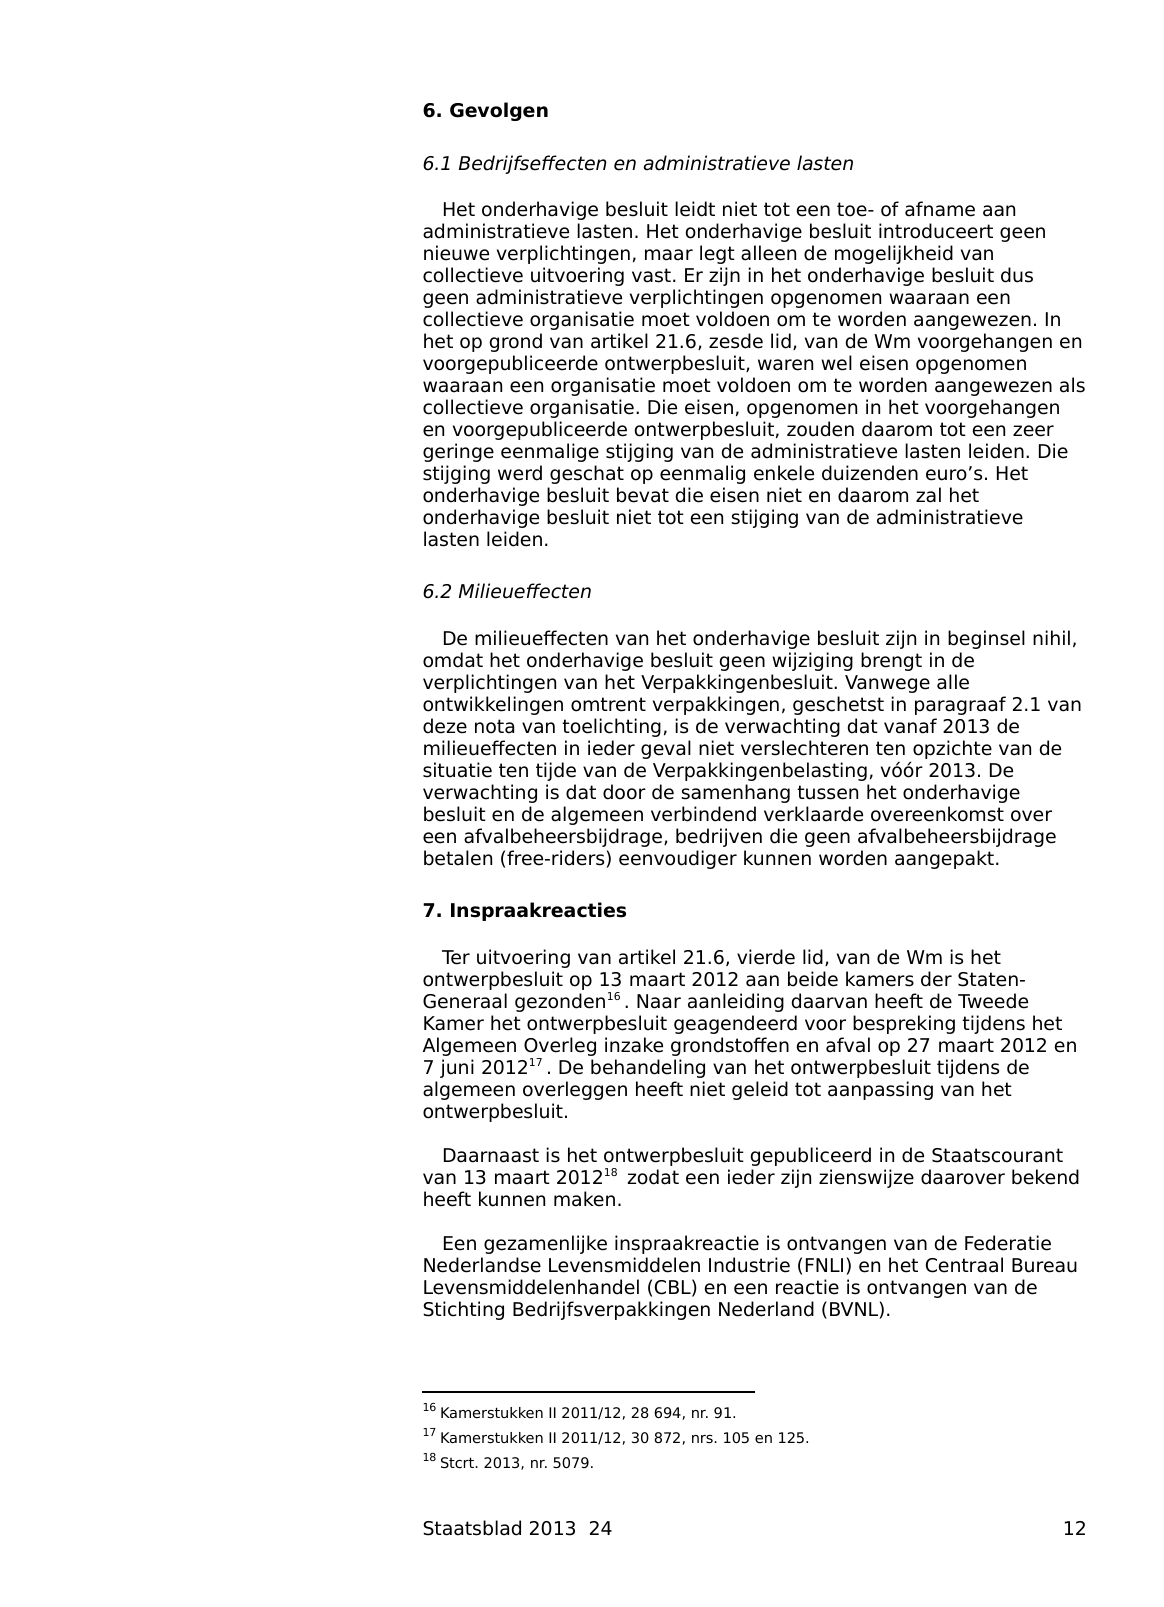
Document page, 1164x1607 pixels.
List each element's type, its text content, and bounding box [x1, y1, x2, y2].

text Kamerstukken II 2011/12, 28 694, nr. 91. [422, 1401, 1087, 1423]
text De milieueffecten van het onderhavige besluit zijn in beginsel nihil, omdat het onderhavige besluit geen wijziging brengt in de verplichtingen van het Verpakkingenbesluit. Vanwege alle ontwikkelingen omtrent verpakkingen, geschetst in paragraaf 2.1 van deze nota van toelichting, is de verwachting dat vanaf 2013 de milieueffecten in ieder geval niet verslechteren ten opzichte van de situatie ten tijde van de Verpakkingenbelasting, vóór 2013. De verwachting is dat door de samenhang tussen het onderhavige besluit en de algemeen verbindend verklaarde overeenkomst over een afvalbeheersbijdrage, bedrijven die geen afvalbeheersbijdrage betalen (free-riders) eenvoudiger kunnen worden aangepakt. [422, 628, 1087, 870]
text Ter uitvoering van artikel 21.6, vierde lid, van de Wm is het ontwerpbesluit op 13 maart 2012 aan beide kamers der Staten-Generaal gezonden. Naar aanleiding daarvan heeft de Tweede Kamer het ontwerpbesluit geagendeerd voor bespreking tijdens het Algemeen Overleg inzake grondstoffen en afval op 27 maart 2012 en 7 juni 2012. De behandeling van het ontwerpbesluit tijdens de algemeen overleggen heeft niet geleid tot aanpassing van het ontwerpbesluit. [422, 947, 1087, 1123]
subtitle 6.1 Bedrijfseffecten en administratieve lasten [422, 152, 1087, 174]
text Een gezamenlijke inspraakreactie is ontvangen van de Federatie Nederlandse Levensmiddelen Industrie (FNLI) en het Centraal Bureau Levensmiddelenhandel (CBL) en een reactie is ontvangen van de Stichting Bedrijfsverpakkingen Nederland (BVNL). [422, 1233, 1087, 1321]
text Het onderhavige besluit leidt niet tot een toe- of afname aan administratieve lasten. Het onderhavige besluit introduceert geen nieuwe verplichtingen, maar legt alleen de mogelijkheid van collectieve uitvoering vast. Er zijn in het onderhavige besluit dus geen administratieve verplichtingen opgenomen waaraan een collectieve organisatie moet voldoen om te worden aangewezen. In het op grond van artikel 21.6, zesde lid, van de Wm voorgehangen en voorgepubliceerde ontwerpbesluit, waren wel eisen opgenomen waaraan een organisatie moet voldoen om te worden aangewezen als collectieve organisatie. Die eisen, opgenomen in het voorgehangen en voorgepubliceerde ontwerpbesluit, zouden daarom tot een zeer geringe eenmalige stijging van de administratieve lasten leiden. Die stijging werd geschat op eenmalig enkele duizenden euro’s. Het onderhavige besluit bevat die eisen niet en daarom zal het onderhavige besluit niet tot een stijging van de administratieve lasten leiden. [422, 199, 1087, 551]
subtitle 6.2 Milieueffecten [422, 581, 1087, 603]
subtitle 7. Inspraakreacties [422, 900, 1087, 922]
text Kamerstukken II 2011/12, 30 872, nrs. 105 en 125. [422, 1426, 1087, 1448]
text Daarnaast is het ontwerpbesluit gepubliceerd in de Staatscourant van 13 maart 2012 zodat een ieder zijn zienswijze daarover bekend heeft kunnen maken. [422, 1145, 1087, 1211]
subtitle 6. Gevolgen [422, 100, 1087, 122]
text Stcrt. 2013, nr. 5079. [422, 1451, 1087, 1473]
